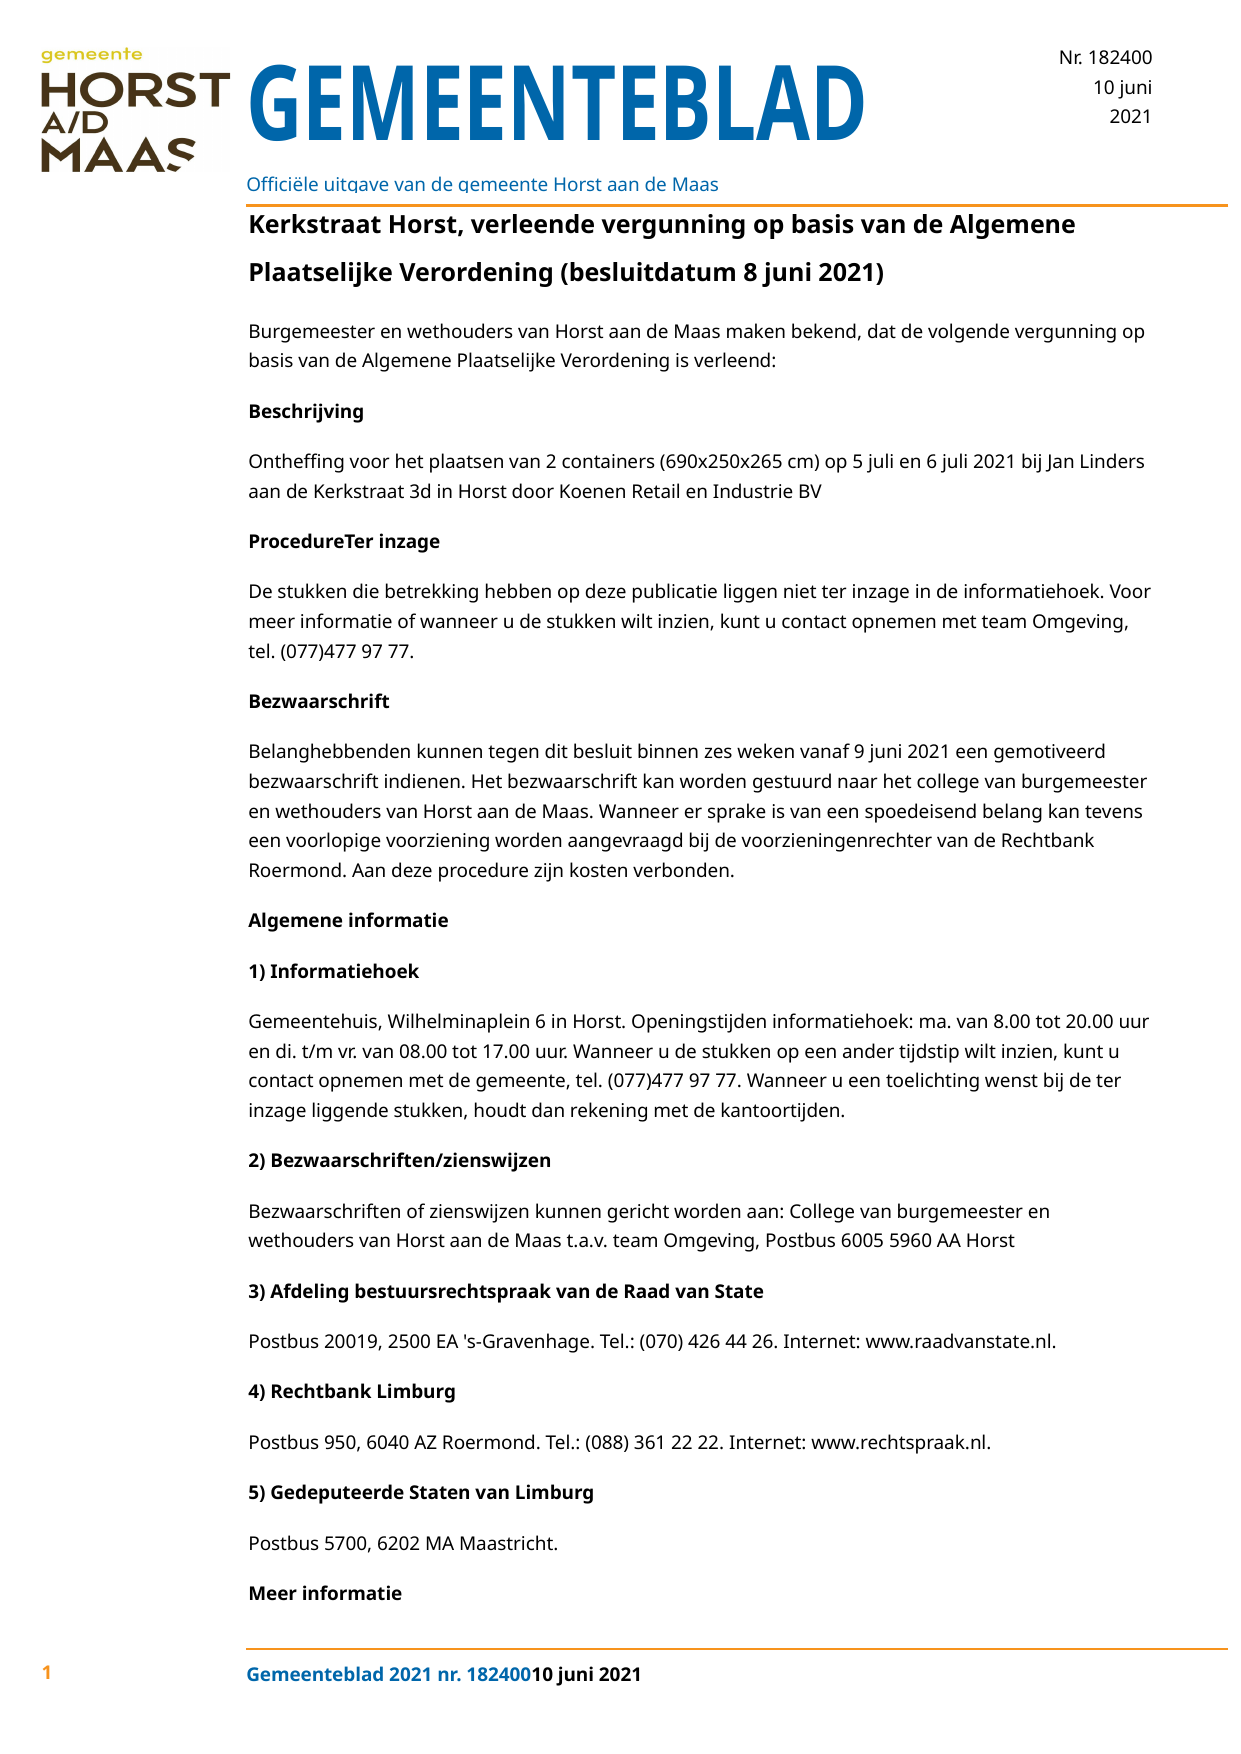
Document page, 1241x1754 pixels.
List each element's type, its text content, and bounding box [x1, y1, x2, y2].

text De stukken die betrekking hebben op deze publicatie liggen niet ter inzage in de informatiehoek. Voor meer informatie of wanneer u de stukken wilt inzien, kunt u contact opnemen met team Omgeving, tel. (077)477 97 77. [248, 579, 1152, 664]
text 1) Informatiehoek [248, 958, 1152, 984]
text Postbus 5700, 6202 MA Maastricht. [248, 1530, 1152, 1556]
text Kerkstraat Horst, verleende vergunning op basis van de Algemene Plaatselijke Verordening (besluitdatum 8 juni 2021) [248, 207, 1152, 288]
text Algemene informatie [248, 907, 1152, 933]
text Belanghebbenden kunnen tegen dit besluit binnen zes weken vanaf 9 juni 2021 een gemotiveerd bezwaarschrift indienen. Het bezwaarschrift kan worden gestuurd naar het college van burgemeester en wethouders van Horst aan de Maas. Wanneer er sprake is van een spoedeisend belang kan tevens een voorlopige voorziening worden aangevraagd bij de voorzieningenrechter van de Rechtbank Roermond. Aan deze procedure zijn kosten verbonden. [248, 739, 1152, 883]
text ProcedureTer inzage [248, 528, 1152, 554]
text 3) Afdeling bestuursrechtspraak van de Raad van State [248, 1278, 1152, 1304]
text 2) Bezwaarschriften/zienswijzen [248, 1147, 1152, 1173]
text Bezwaarschrift [248, 688, 1152, 714]
text 5) Gedeputeerde Staten van Limburg [248, 1479, 1152, 1505]
text Postbus 950, 6040 AZ Roermond. Tel.: (088) 361 22 22. Internet: www.rechtspraak.nl. [248, 1429, 1152, 1455]
text Postbus 20019, 2500 EA 's-Gravenhage. Tel.: (070) 426 44 26. Internet: www.raadvanstate.nl. [248, 1328, 1152, 1354]
picture [41, 47, 231, 172]
text Gemeentehuis, Wilhelminaplein 6 in Horst. Openingstijden informatiehoek: ma. van 8.00 tot 20.00 uur en di. t/m vr. van 08.00 tot 17.00 uur. Wanneer u de stukken op een ander tijdstip wilt inzien, kunt u contact opnemen met de gemeente, tel. (077)477 97 77. Wanneer u een toelichting wenst bij de ter inzage liggende stukken, houdt dan rekening met de kantoortijden. [248, 1008, 1152, 1123]
text Burgemeester en wethouders van Horst aan de Maas maken bekend, dat de volgende vergunning op basis van de Algemene Plaatselijke Verordening is verleend: [248, 318, 1152, 373]
text Beschrijving [248, 398, 1152, 424]
text Meer informatie [248, 1580, 1152, 1606]
text Ontheffing voor het plaatsen van 2 containers (690x250x265 cm) op 5 juli en 6 juli 2021 bij Jan Linders aan de Kerkstraat 3d in Horst door Koenen Retail en Industrie BV [248, 448, 1152, 504]
text Bezwaarschriften of zienswijzen kunnen gericht worden aan: College van burgemeester en wethouders van Horst aan de Maas t.a.v. team Omgeving, Postbus 6005 5960 AA Horst [248, 1198, 1152, 1253]
text 4) Rechtbank Limburg [248, 1379, 1152, 1404]
